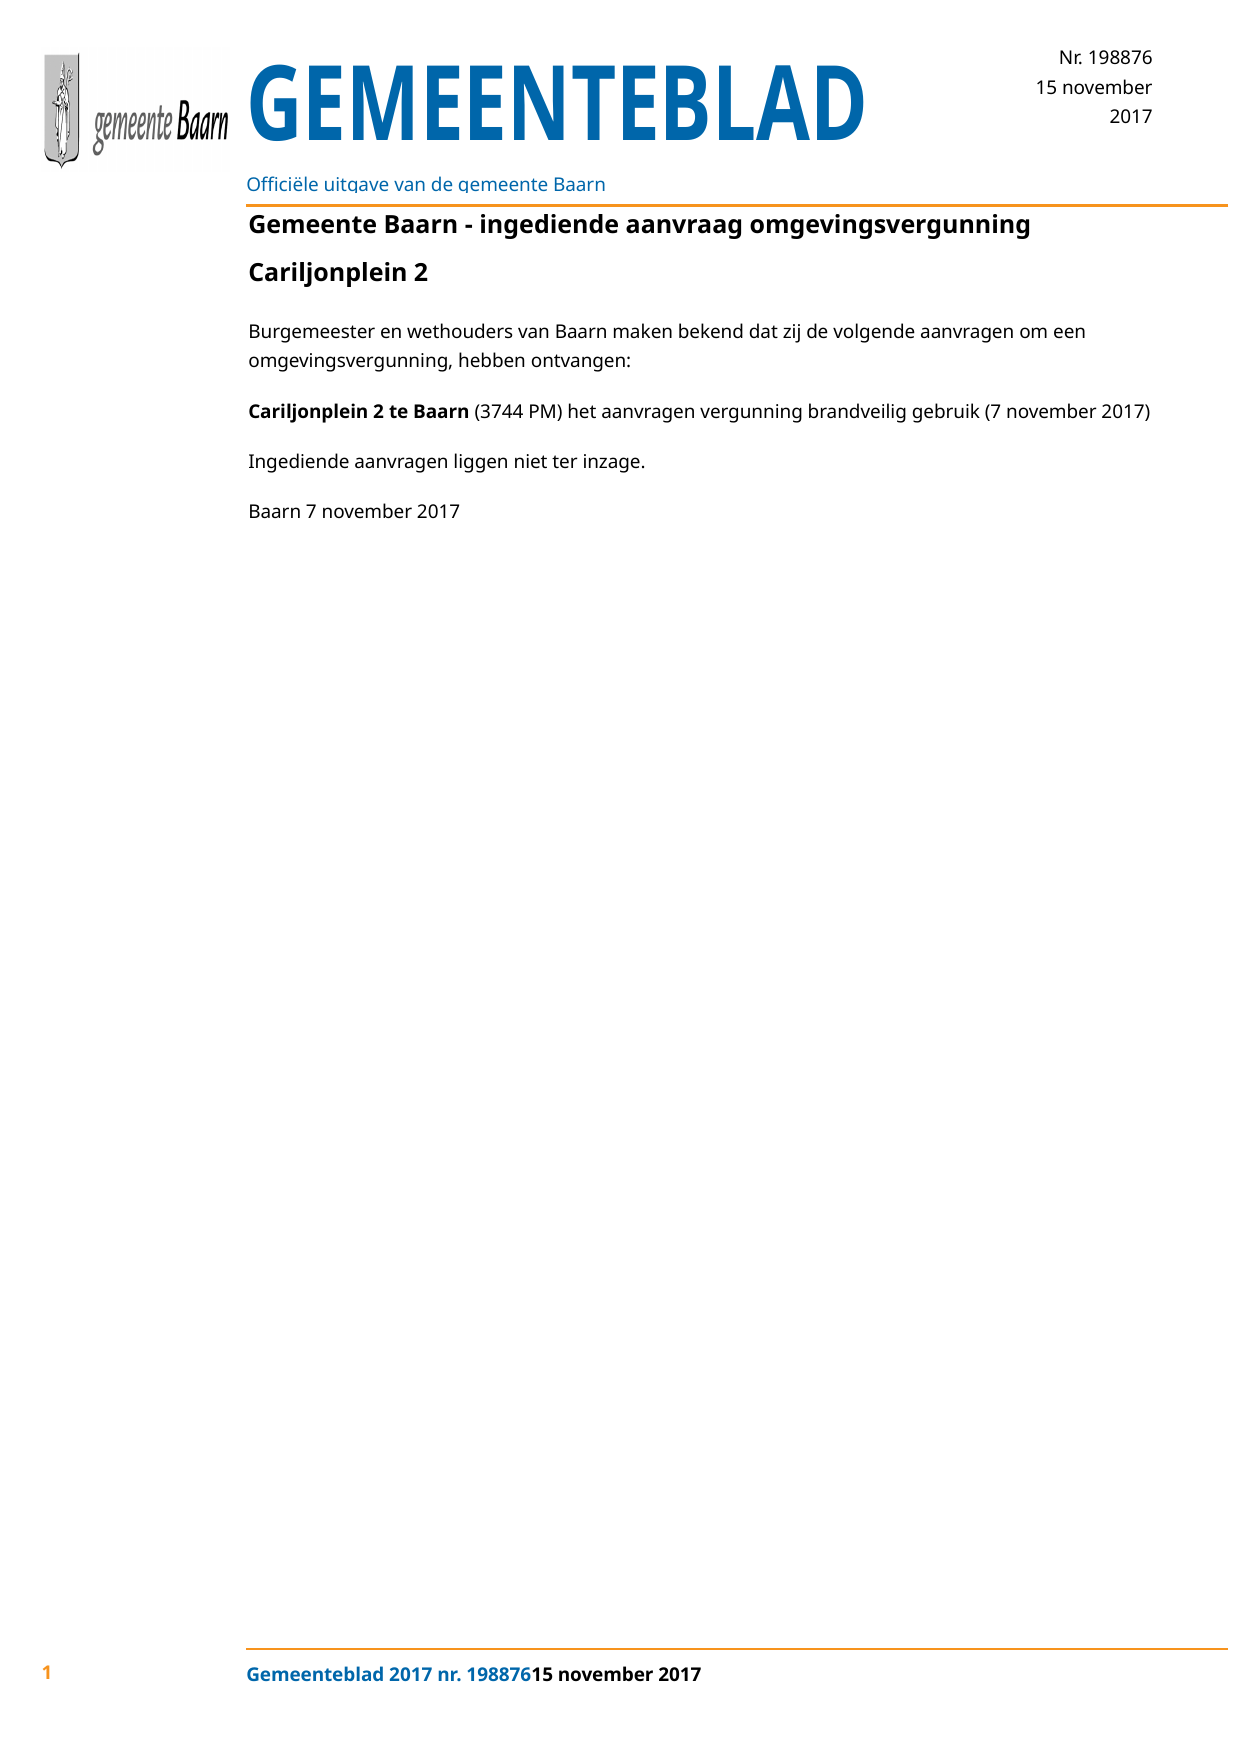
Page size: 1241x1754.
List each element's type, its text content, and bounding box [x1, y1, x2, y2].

text Burgemeester en wethouders van Baarn maken bekend dat zij de volgende aanvragen om een omgevingsvergunning, hebben ontvangen: [248, 318, 1152, 373]
text Ingediende aanvragen liggen niet ter inzage. [248, 448, 1152, 474]
text Gemeente Baarn - ingediende aanvraag omgevingsvergunning Cariljonplein 2 [248, 207, 1152, 288]
text Cariljonplein 2 te Baarn (3744 PM) het aanvragen vergunning brandveilig gebruik (7 november 2017) [248, 398, 1152, 424]
text Baarn 7 november 2017 [248, 499, 1152, 524]
picture [41, 47, 231, 172]
